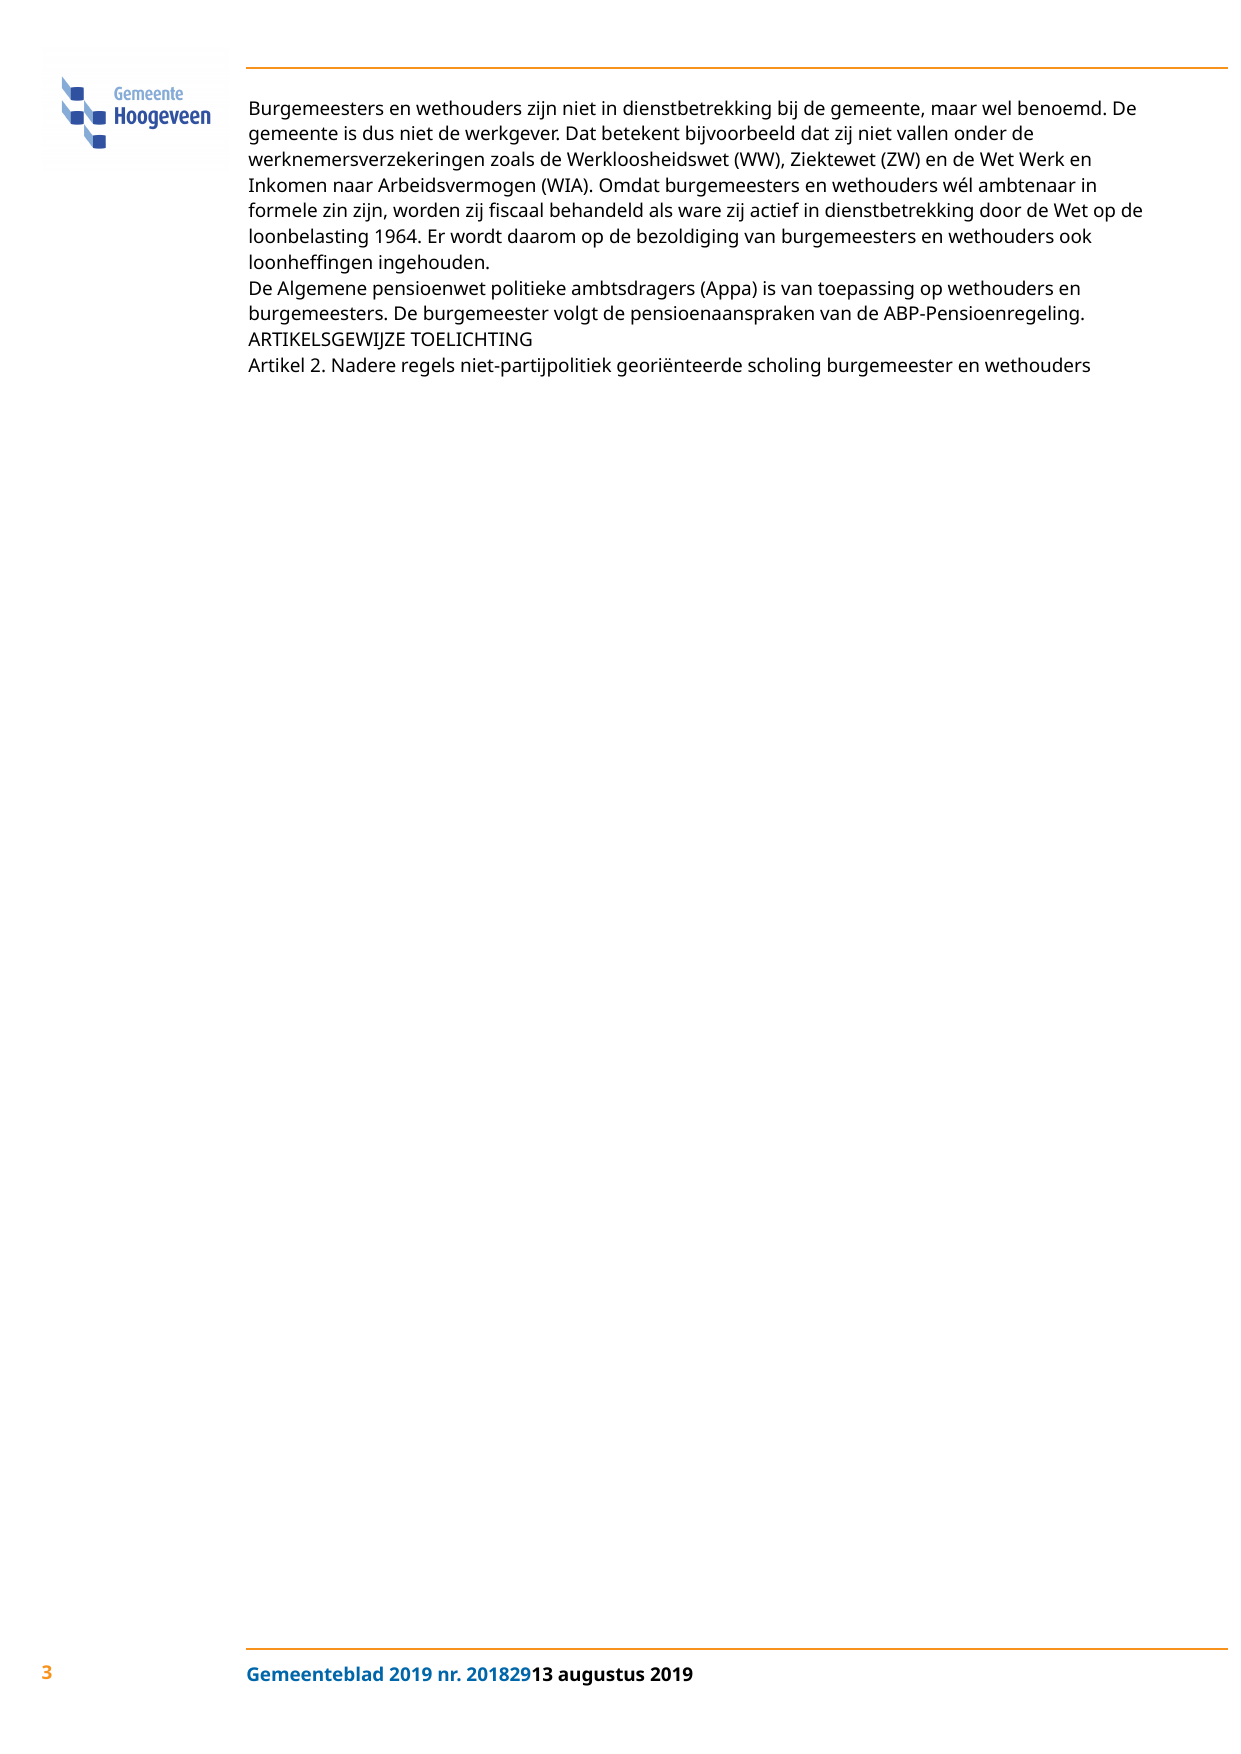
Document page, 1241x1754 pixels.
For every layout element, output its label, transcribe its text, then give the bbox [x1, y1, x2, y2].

text Burgemeesters en wethouders zijn niet in dienstbetrekking bij de gemeente, maar wel benoemd. De gemeente is dus niet de werkgever. Dat betekent bijvoorbeeld dat zij niet vallen onder de werknemersverzekeringen zoals de Werkloosheidswet (WW), Ziektewet (ZW) en de Wet Werk en Inkomen naar Arbeidsvermogen (WIA). Omdat burgemeesters en wethouders wél ambtenaar in formele zin zijn, worden zij fiscaal behandeld als ware zij actief in dienstbetrekking door de Wet op de loonbelasting 1964. Er wordt daarom op de bezoldiging van burgemeesters en wethouders ook loonheffingen ingehouden. [248, 95, 1152, 275]
text De Algemene pensioenwet politieke ambtsdragers (Appa) is van toepassing op wethouders en burgemeesters. De burgemeester volgt de pensioenaanspraken van de ABP-Pensioenregeling. [248, 275, 1152, 326]
text Artikel 2. Nadere regels niet-partijpolitiek georiënteerde scholing burgemeester en wethouders [248, 352, 1152, 378]
picture [41, 47, 231, 172]
text ARTIKELSGEWIJZE TOELICHTING [248, 326, 1152, 352]
